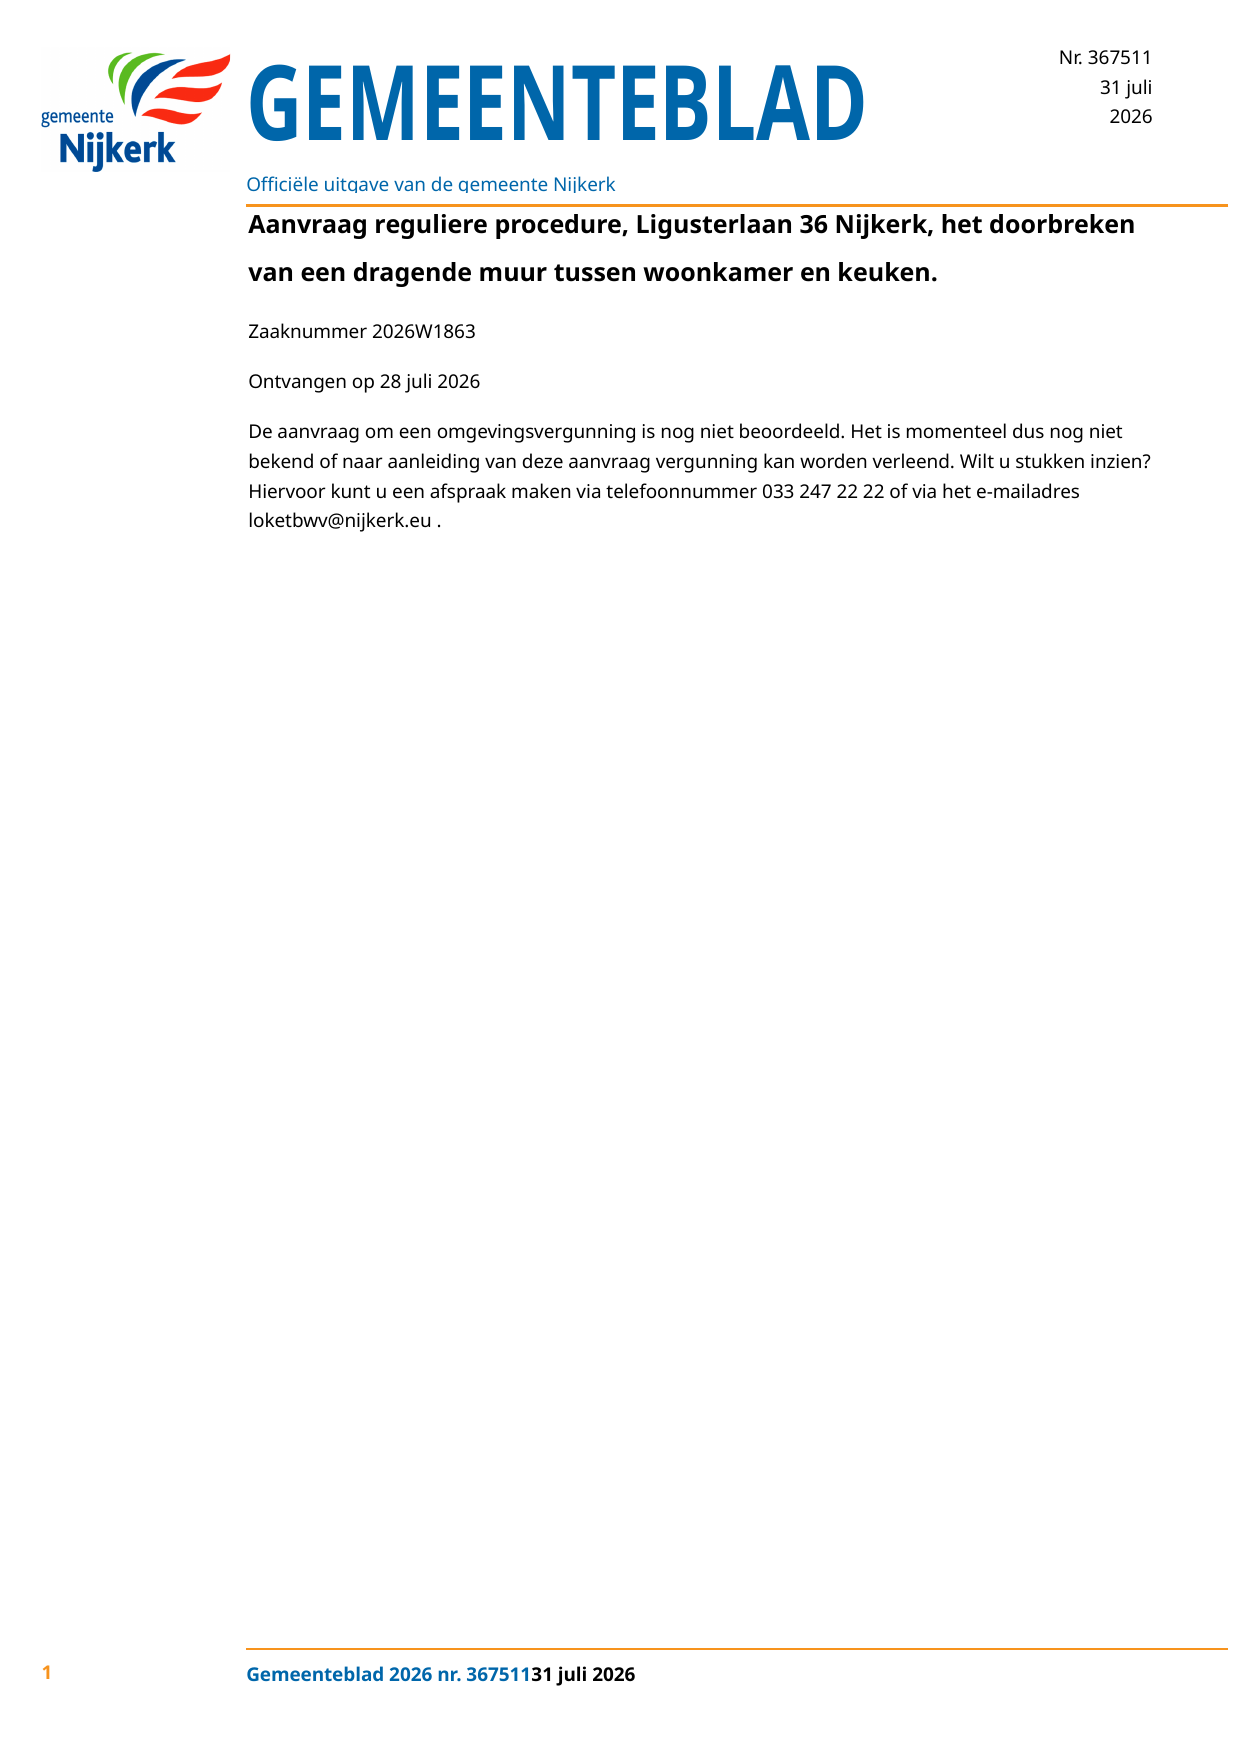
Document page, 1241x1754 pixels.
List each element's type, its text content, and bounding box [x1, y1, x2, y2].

picture [41, 47, 231, 172]
text De aanvraag om een omgevingsvergunning is nog niet beoordeeld. Het is momenteel dus nog niet bekend of naar aanleiding van deze aanvraag vergunning kan worden verleend. Wilt u stukken inzien? Hiervoor kunt u een afspraak maken via telefoonnummer 033 247 22 22 of via het e-mailadres loketbwv@nijkerk.eu . [248, 419, 1152, 533]
text Ontvangen op 28 juli 2026 [248, 368, 1152, 394]
text Aanvraag reguliere procedure, Ligusterlaan 36 Nijkerk, het doorbreken van een dragende muur tussen woonkamer en keuken. [248, 207, 1152, 288]
text Zaaknummer 2026W1863 [248, 318, 1152, 344]
